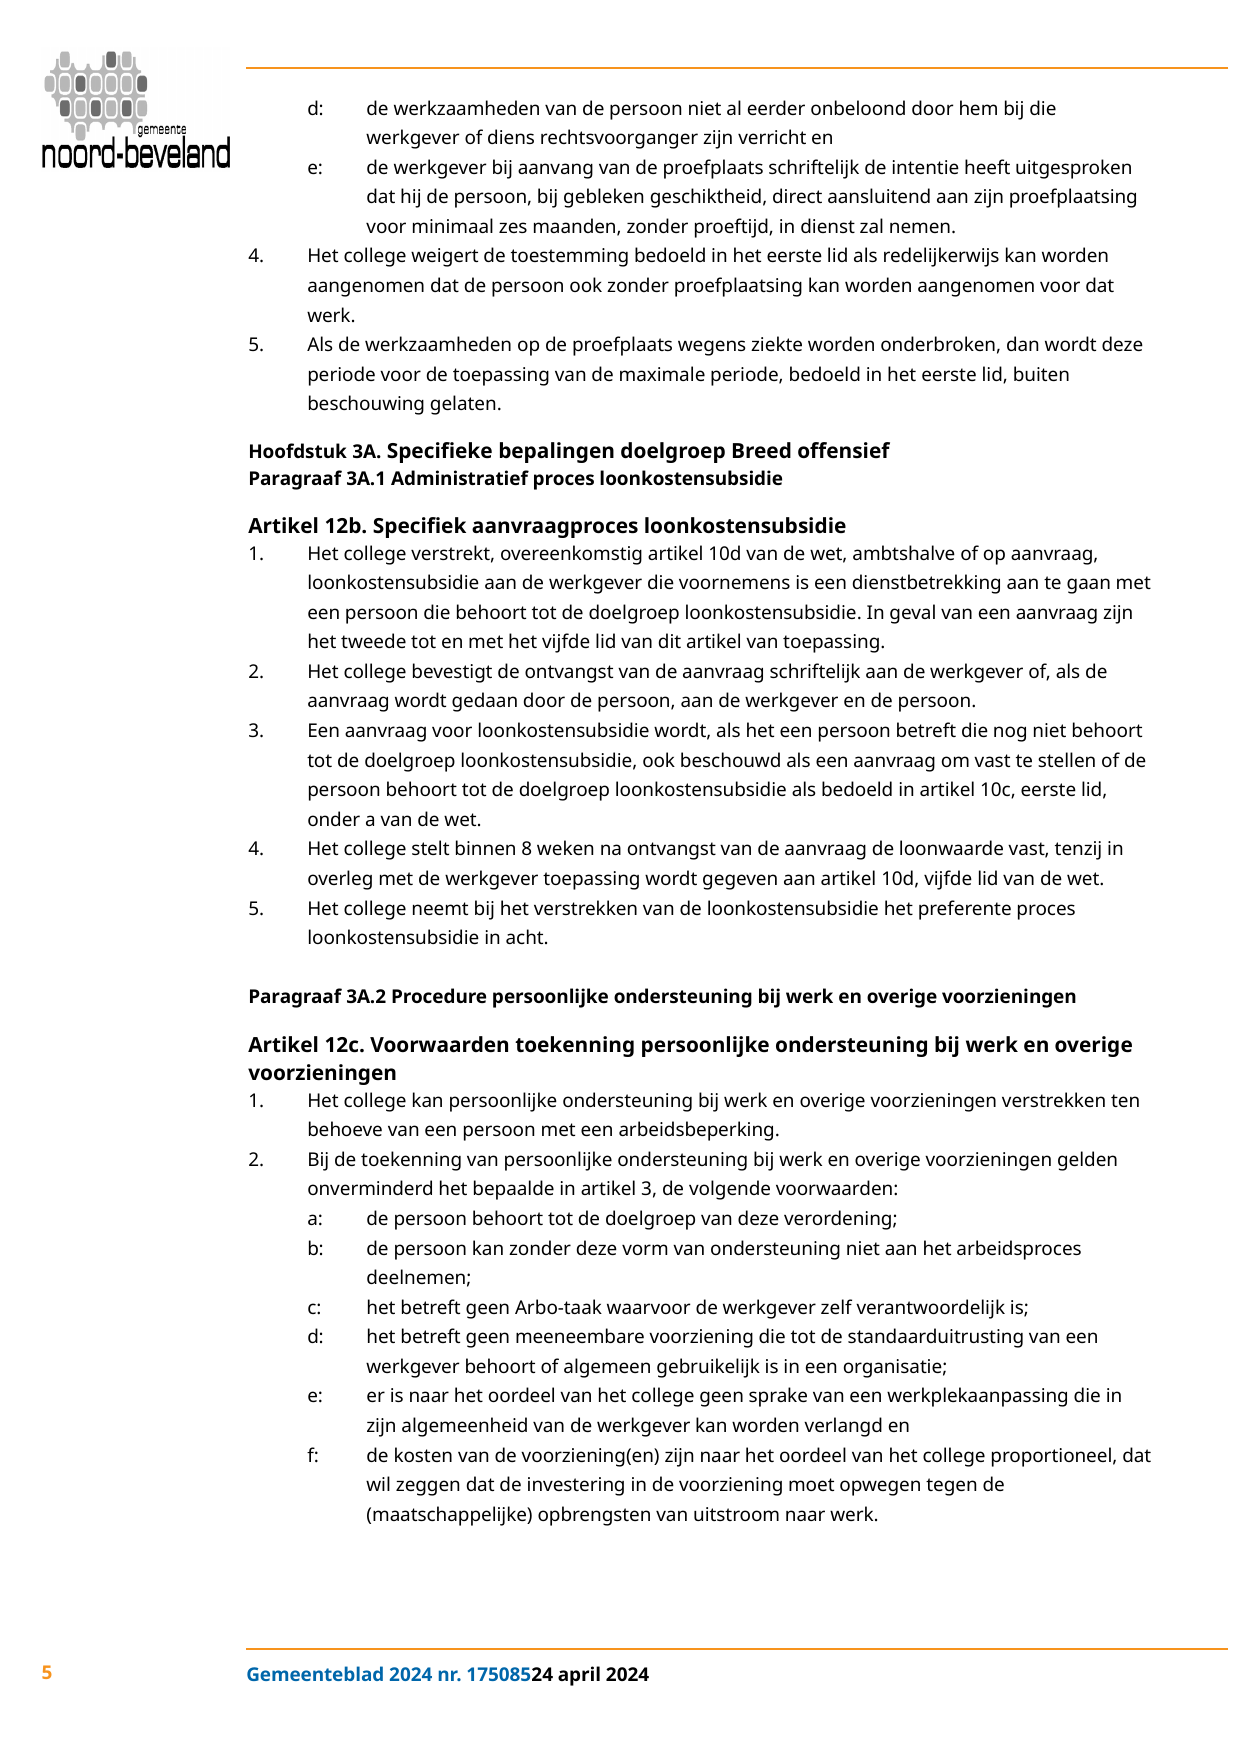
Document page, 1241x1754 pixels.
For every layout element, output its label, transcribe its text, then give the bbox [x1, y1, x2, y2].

list de persoon kan zonder deze vorm van ondersteuning niet aan het arbeidsproces deelnemen; [307, 1235, 1152, 1290]
list het betreft geen meeneembare voorziening die tot de standaarduitrusting van een werkgever behoort of algemeen gebruikelijk is in een organisatie; [307, 1323, 1152, 1379]
list Bij de toekenning van persoonlijke ondersteuning bij werk en overige voorzieningen gelden onverminderd het bepaalde in artikel 3, de volgende voorwaarden: [248, 1146, 1152, 1201]
list de werkzaamheden van de persoon niet al eerder onbeloond door hem bij die werkgever of diens rechtsvoorganger zijn verricht en [307, 95, 1152, 150]
list er is naar het oordeel van het college geen sprake van een werkplekaanpassing die in zijn algemeenheid van de werkgever kan worden verlangd en [307, 1383, 1152, 1438]
list de persoon behoort tot de doelgroep van deze verordening; [307, 1205, 1152, 1231]
text Artikel 12c. Voorwaarden toekenning persoonlijke ondersteuning bij werk en overige voorzieningen [248, 1030, 1152, 1087]
text Artikel 12b. Specifiek aanvraagproces loonkostensubsidie [248, 511, 1152, 540]
list Een aanvraag voor loonkostensubsidie wordt, als het een persoon betreft die nog niet behoort tot de doelgroep loonkostensubsidie, ook beschouwd als een aanvraag om vast te stellen of de persoon behoort tot de doelgroep loonkostensubsidie als bedoeld in artikel 10c, eerste lid, onder a van de wet. [248, 717, 1152, 832]
list Het college bevestigt de ontvangst van de aanvraag schriftelijk aan de werkgever of, als de aanvraag wordt gedaan door de persoon, aan de werkgever en de persoon. [248, 658, 1152, 713]
text Paragraaf 3A.2 Procedure persoonlijke ondersteuning bij werk en overige voorzieningen [248, 983, 1152, 1009]
list de kosten van de voorziening(en) zijn naar het oordeel van het college proportioneel, dat wil zeggen dat de investering in de voorziening moet opwegen tegen de (maatschappelijke) opbrengsten van uitstroom naar werk. [307, 1442, 1152, 1527]
list Het college weigert de toestemming bedoeld in het eerste lid als redelijkerwijs kan worden aangenomen dat de persoon ook zonder proefplaatsing kan worden aangenomen voor dat werk. [248, 243, 1152, 328]
picture [41, 47, 231, 172]
list Het college stelt binnen 8 weken na ontvangst van de aanvraag de loonwaarde vast, tenzij in overleg met de werkgever toepassing wordt gegeven aan artikel 10d, vijfde lid van de wet. [248, 836, 1152, 891]
list Het college kan persoonlijke ondersteuning bij werk en overige voorzieningen verstrekken ten behoeve van een persoon met een arbeidsbeperking. [248, 1087, 1152, 1142]
text Paragraaf 3A.1 Administratief proces loonkostensubsidie [248, 465, 1152, 490]
list de werkgever bij aanvang van de proefplaats schriftelijk de intentie heeft uitgesproken dat hij de persoon, bij gebleken geschiktheid, direct aansluitend aan zijn proefplaatsing voor minimaal zes maanden, zonder proeftijd, in dienst zal nemen. [307, 154, 1152, 239]
list het betreft geen Arbo-taak waarvoor de werkgever zelf verantwoordelijk is; [307, 1294, 1152, 1320]
list Als de werkzaamheden op de proefplaats wegens ziekte worden onderbroken, dan wordt deze periode voor de toepassing van de maximale periode, bedoeld in het eerste lid, buiten beschouwing gelaten. [248, 331, 1152, 416]
list Het college neemt bij het verstrekken van de loonkostensubsidie het preferente proces loonkostensubsidie in acht. [248, 895, 1152, 950]
text Hoofdstuk 3A. Specifieke bepalingen doelgroep Breed offensief [248, 436, 1152, 465]
list Het college verstrekt, overeenkomstig artikel 10d van de wet, ambtshalve of op aanvraag, loonkostensubsidie aan de werkgever die voornemens is een dienstbetrekking aan te gaan met een persoon die behoort tot de doelgroep loonkostensubsidie. In geval van een aanvraag zijn het tweede tot en met het vijfde lid van dit artikel van toepassing. [248, 540, 1152, 654]
